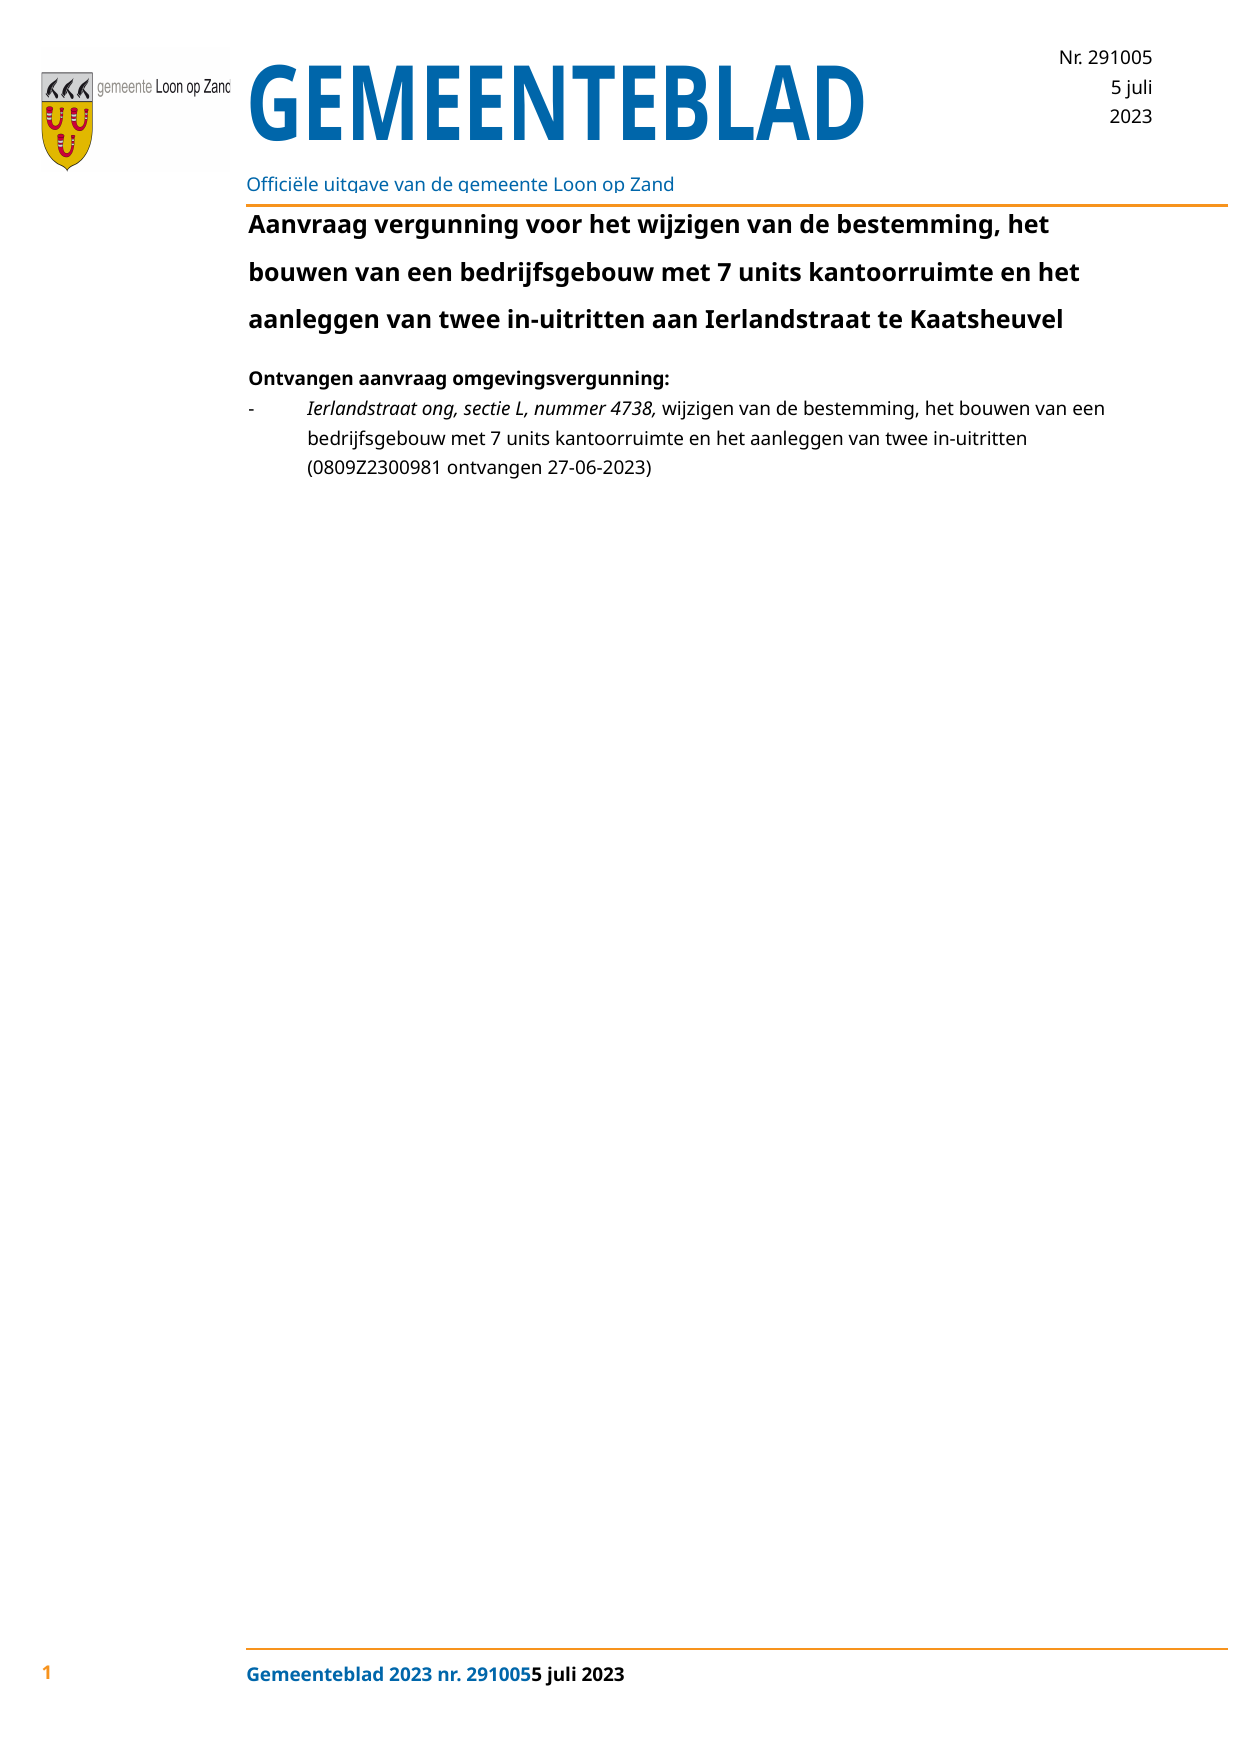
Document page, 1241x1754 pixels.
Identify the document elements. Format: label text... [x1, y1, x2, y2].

picture [41, 47, 231, 172]
text Ontvangen aanvraag omgevingsvergunning: [248, 366, 1152, 391]
text Aanvraag vergunning voor het wijzigen van de bestemming, het bouwen van een bedrijfsgebouw met 7 units kantoorruimte en het aanleggen van twee in-uitritten aan Ierlandstraat te Kaatsheuvel [248, 207, 1152, 336]
list Ierlandstraat ong, sectie L, nummer 4738, wijzigen van de bestemming, het bouwen van een bedrijfsgebouw met 7 units kantoorruimte en het aanleggen van twee in-uitritten (0809Z2300981 ontvangen 27-06-2023) [248, 395, 1152, 480]
